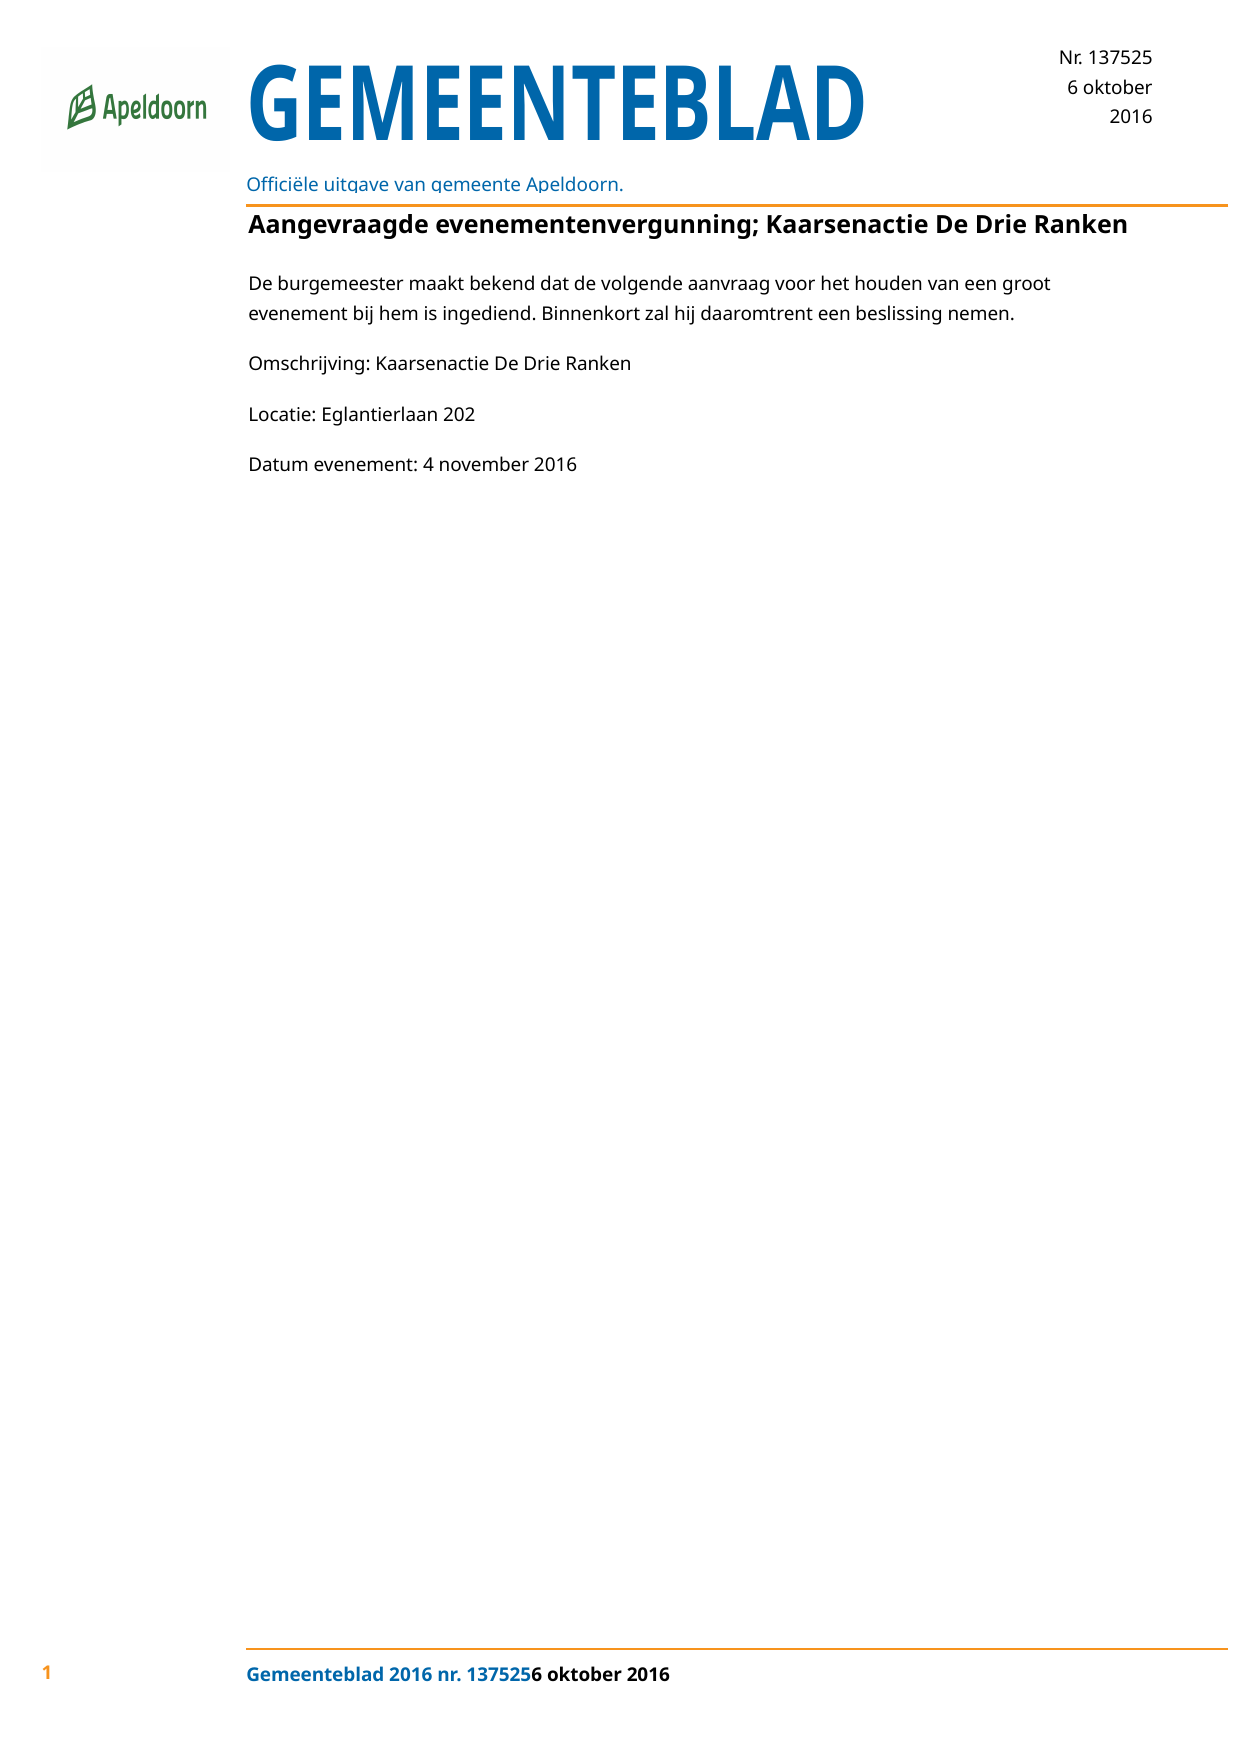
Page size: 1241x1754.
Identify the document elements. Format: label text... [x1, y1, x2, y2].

picture [41, 47, 231, 172]
text Omschrijving: Kaarsenactie De Drie Ranken [248, 350, 1152, 376]
text Locatie: Eglantierlaan 202 [248, 401, 1152, 426]
text Aangevraagde evenementenvergunning; Kaarsenactie De Drie Ranken [248, 207, 1152, 241]
text De burgemeester maakt bekend dat de volgende aanvraag voor het houden van een groot evenement bij hem is ingediend. Binnenkort zal hij daaromtrent een beslissing nemen. [248, 270, 1152, 326]
text Datum evenement: 4 november 2016 [248, 451, 1152, 477]
